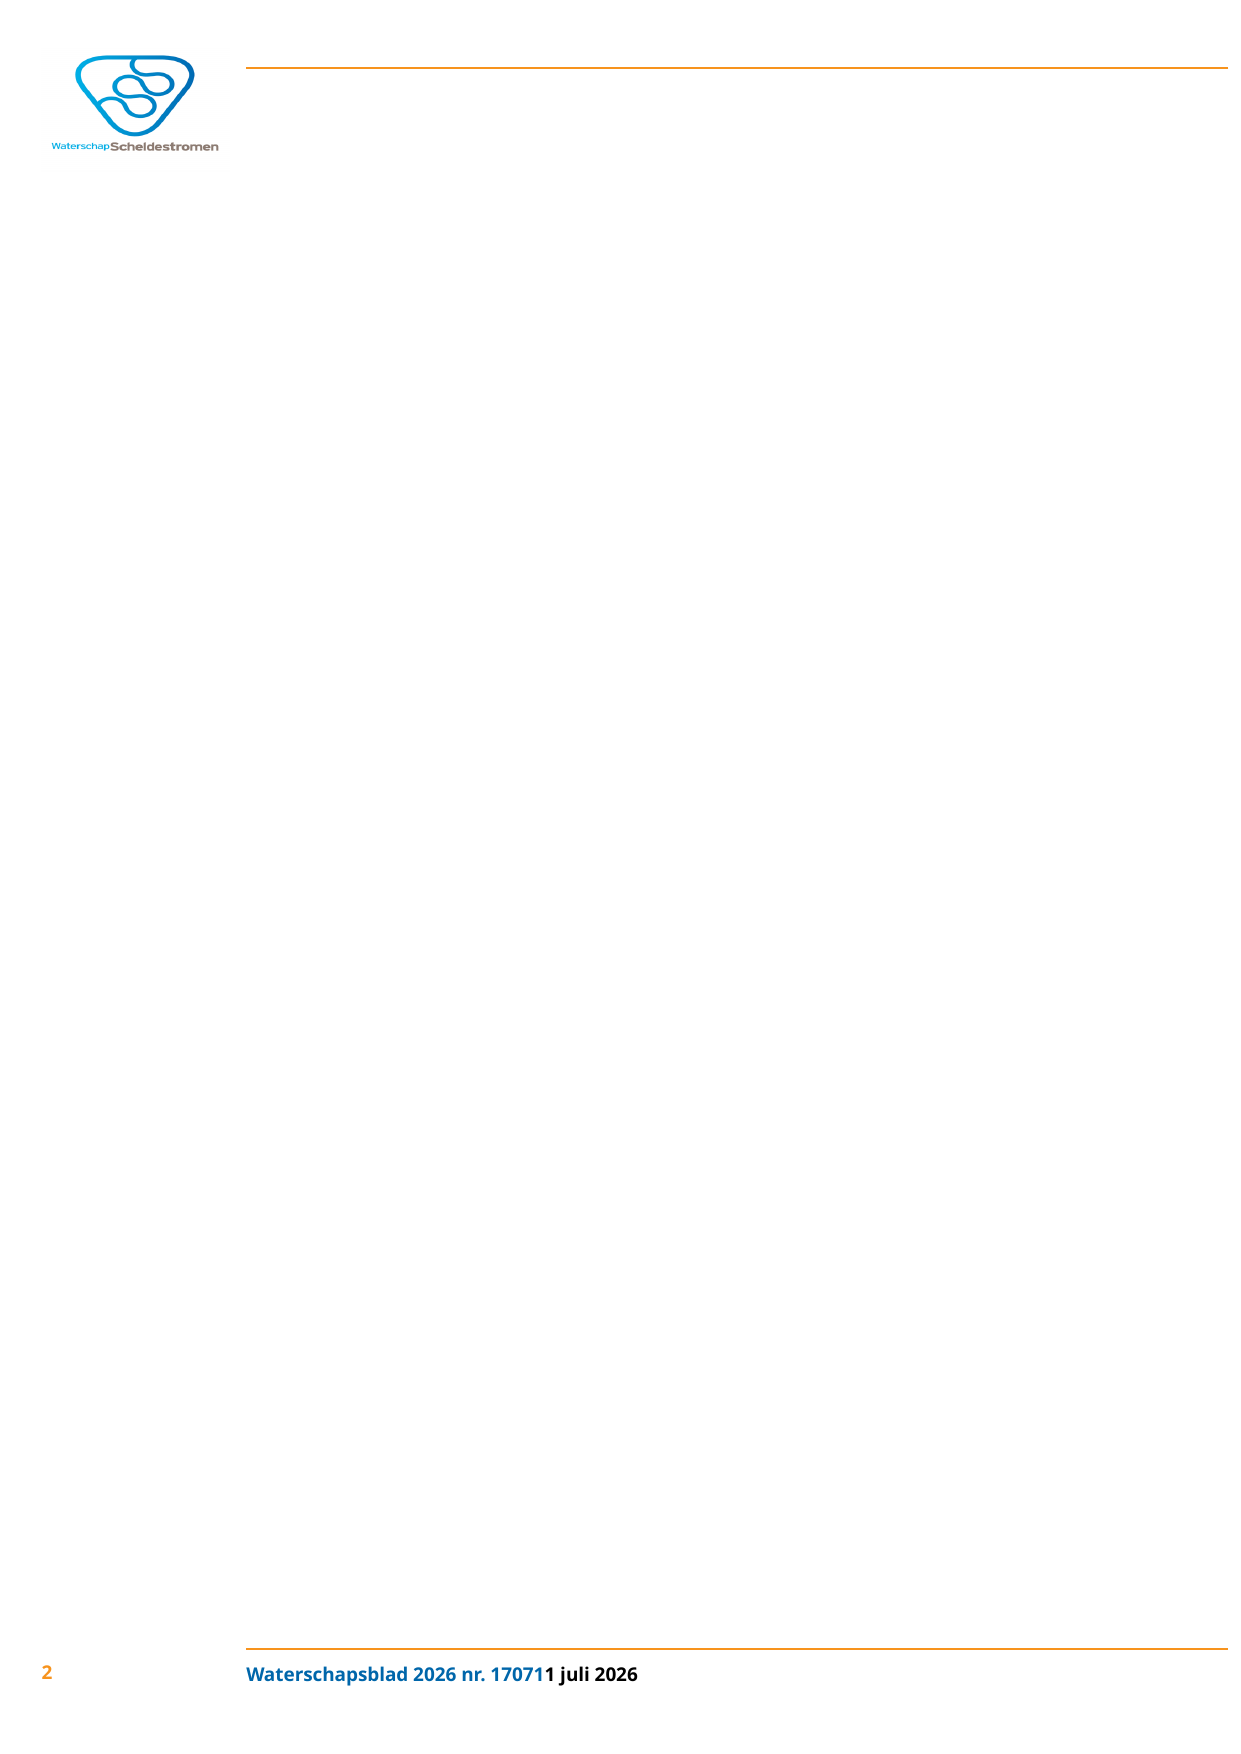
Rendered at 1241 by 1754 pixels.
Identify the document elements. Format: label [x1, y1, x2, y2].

picture [41, 47, 231, 172]
